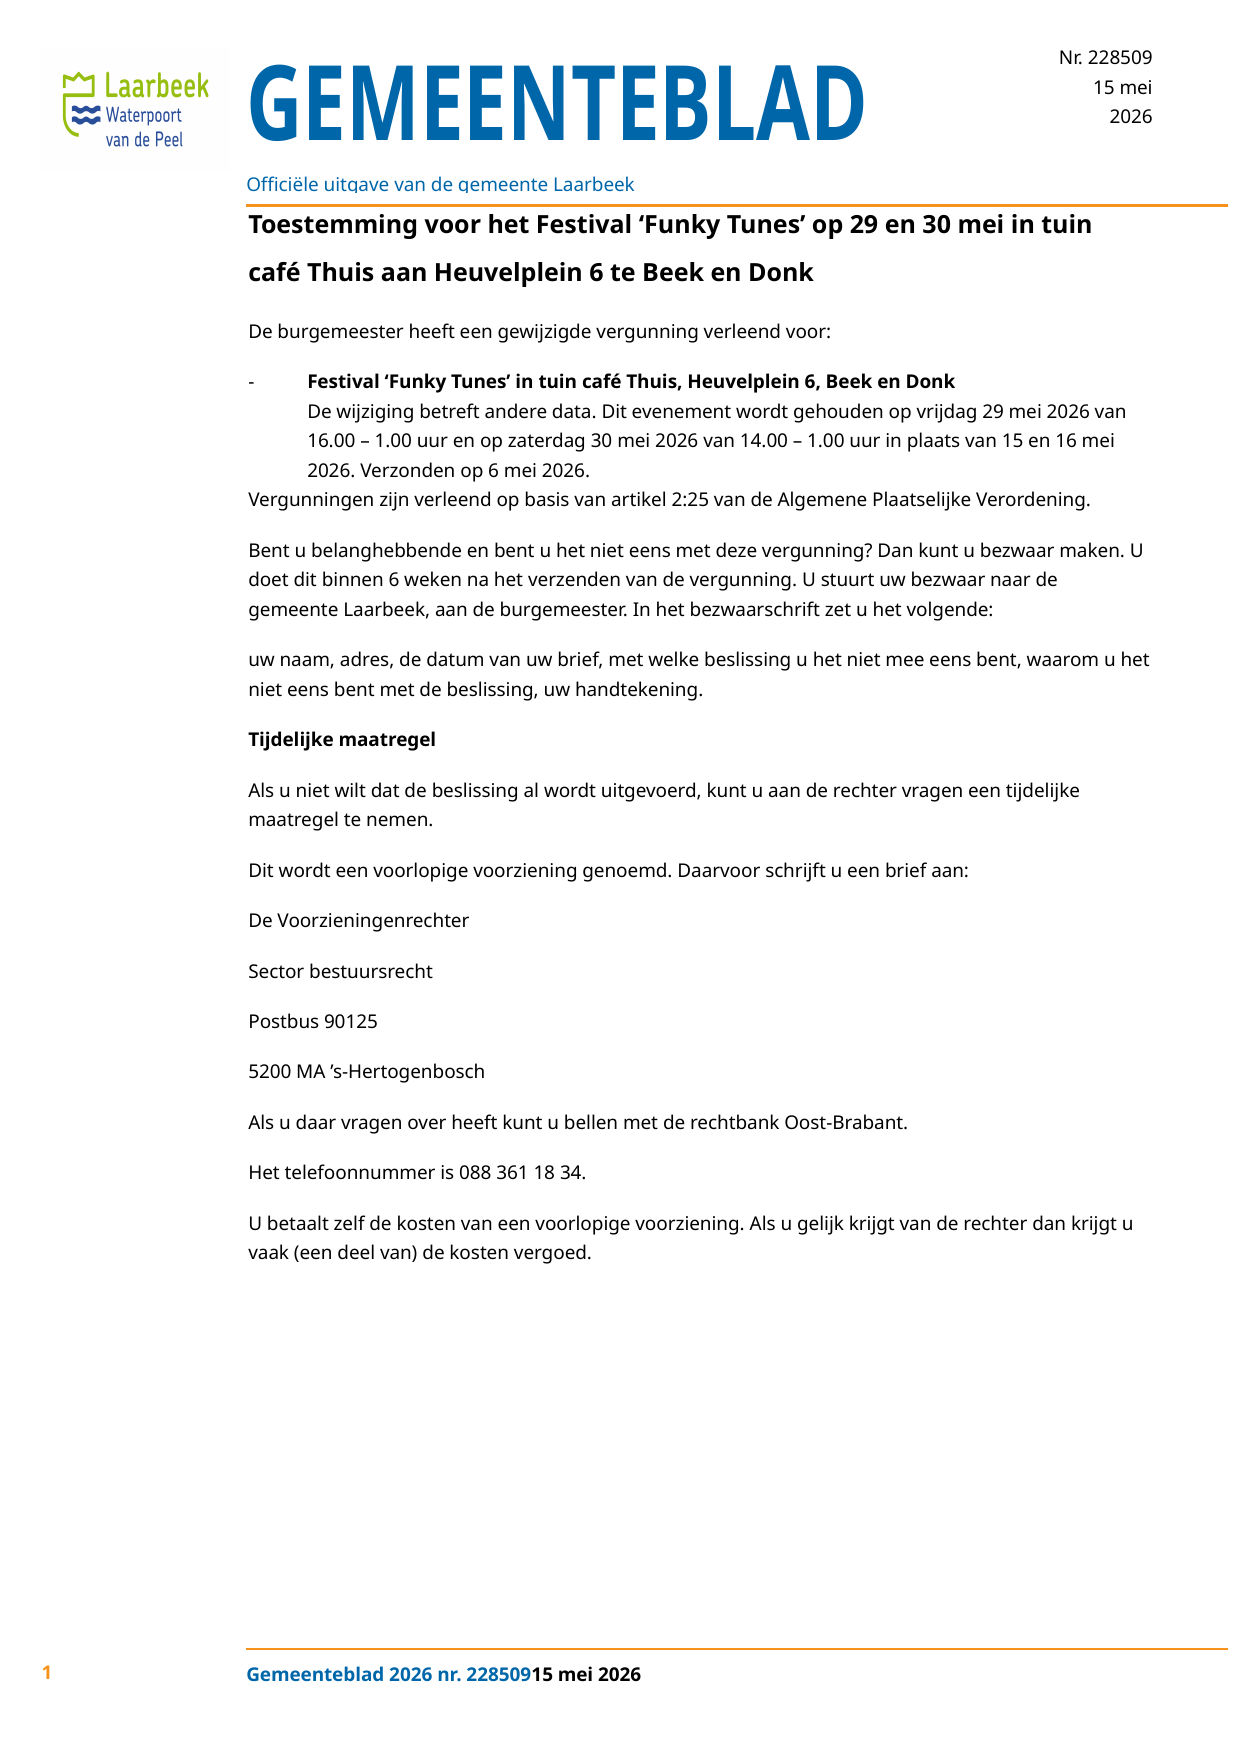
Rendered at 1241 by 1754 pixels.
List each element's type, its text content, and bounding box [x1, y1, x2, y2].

text De burgemeester heeft een gewijzigde vergunning verleend voor: [248, 318, 1152, 344]
text Vergunningen zijn verleend op basis van artikel 2:25 van de Algemene Plaatselijke Verordening. [248, 487, 1152, 512]
text Het telefoonnummer is 088 361 18 34. [248, 1159, 1152, 1185]
list De wijziging betreft andere data. Dit evenement wordt gehouden op vrijdag 29 mei 2026 van 16.00 – 1.00 uur en op zaterdag 30 mei 2026 van 14.00 – 1.00 uur in plaats van 15 en 16 mei 2026. Verzonden op 6 mei 2026. [248, 398, 1152, 483]
text Tijdelijke maatregel [248, 727, 1152, 752]
text Sector bestuursrecht [248, 958, 1152, 984]
text De Voorzieningenrechter [248, 907, 1152, 933]
text uw naam, adres, de datum van uw brief, met welke beslissing u het niet mee eens bent, waarom u het niet eens bent met de beslissing, uw handtekening. [248, 647, 1152, 702]
text Toestemming voor het Festival ‘Funky Tunes’ op 29 en 30 mei in tuin café Thuis aan Heuvelplein 6 te Beek en Donk [248, 207, 1152, 288]
text 5200 MA ’s-Hertogenbosch [248, 1059, 1152, 1084]
text Postbus 90125 [248, 1008, 1152, 1034]
picture [41, 47, 231, 172]
text Als u daar vragen over heeft kunt u bellen met de rechtbank Oost-Brabant. [248, 1109, 1152, 1135]
list Festival ‘Funky Tunes’ in tuin café Thuis, Heuvelplein 6, Beek en Donk [248, 368, 1152, 394]
text Als u niet wilt dat de beslissing al wordt uitgevoerd, kunt u aan de rechter vragen een tijdelijke maatregel te nemen. [248, 777, 1152, 832]
text U betaalt zelf de kosten van een voorlopige voorziening. Als u gelijk krijgt van de rechter dan krijgt u vaak (een deel van) de kosten vergoed. [248, 1210, 1152, 1265]
text Bent u belanghebbende en bent u het niet eens met deze vergunning? Dan kunt u bezwaar maken. U doet dit binnen 6 weken na het verzenden van de vergunning. U stuurt uw bezwaar naar de gemeente Laarbeek, aan de burgemeester. In het bezwaarschrift zet u het volgende: [248, 537, 1152, 622]
text Dit wordt een voorlopige voorziening genoemd. Daarvoor schrijft u een brief aan: [248, 857, 1152, 883]
